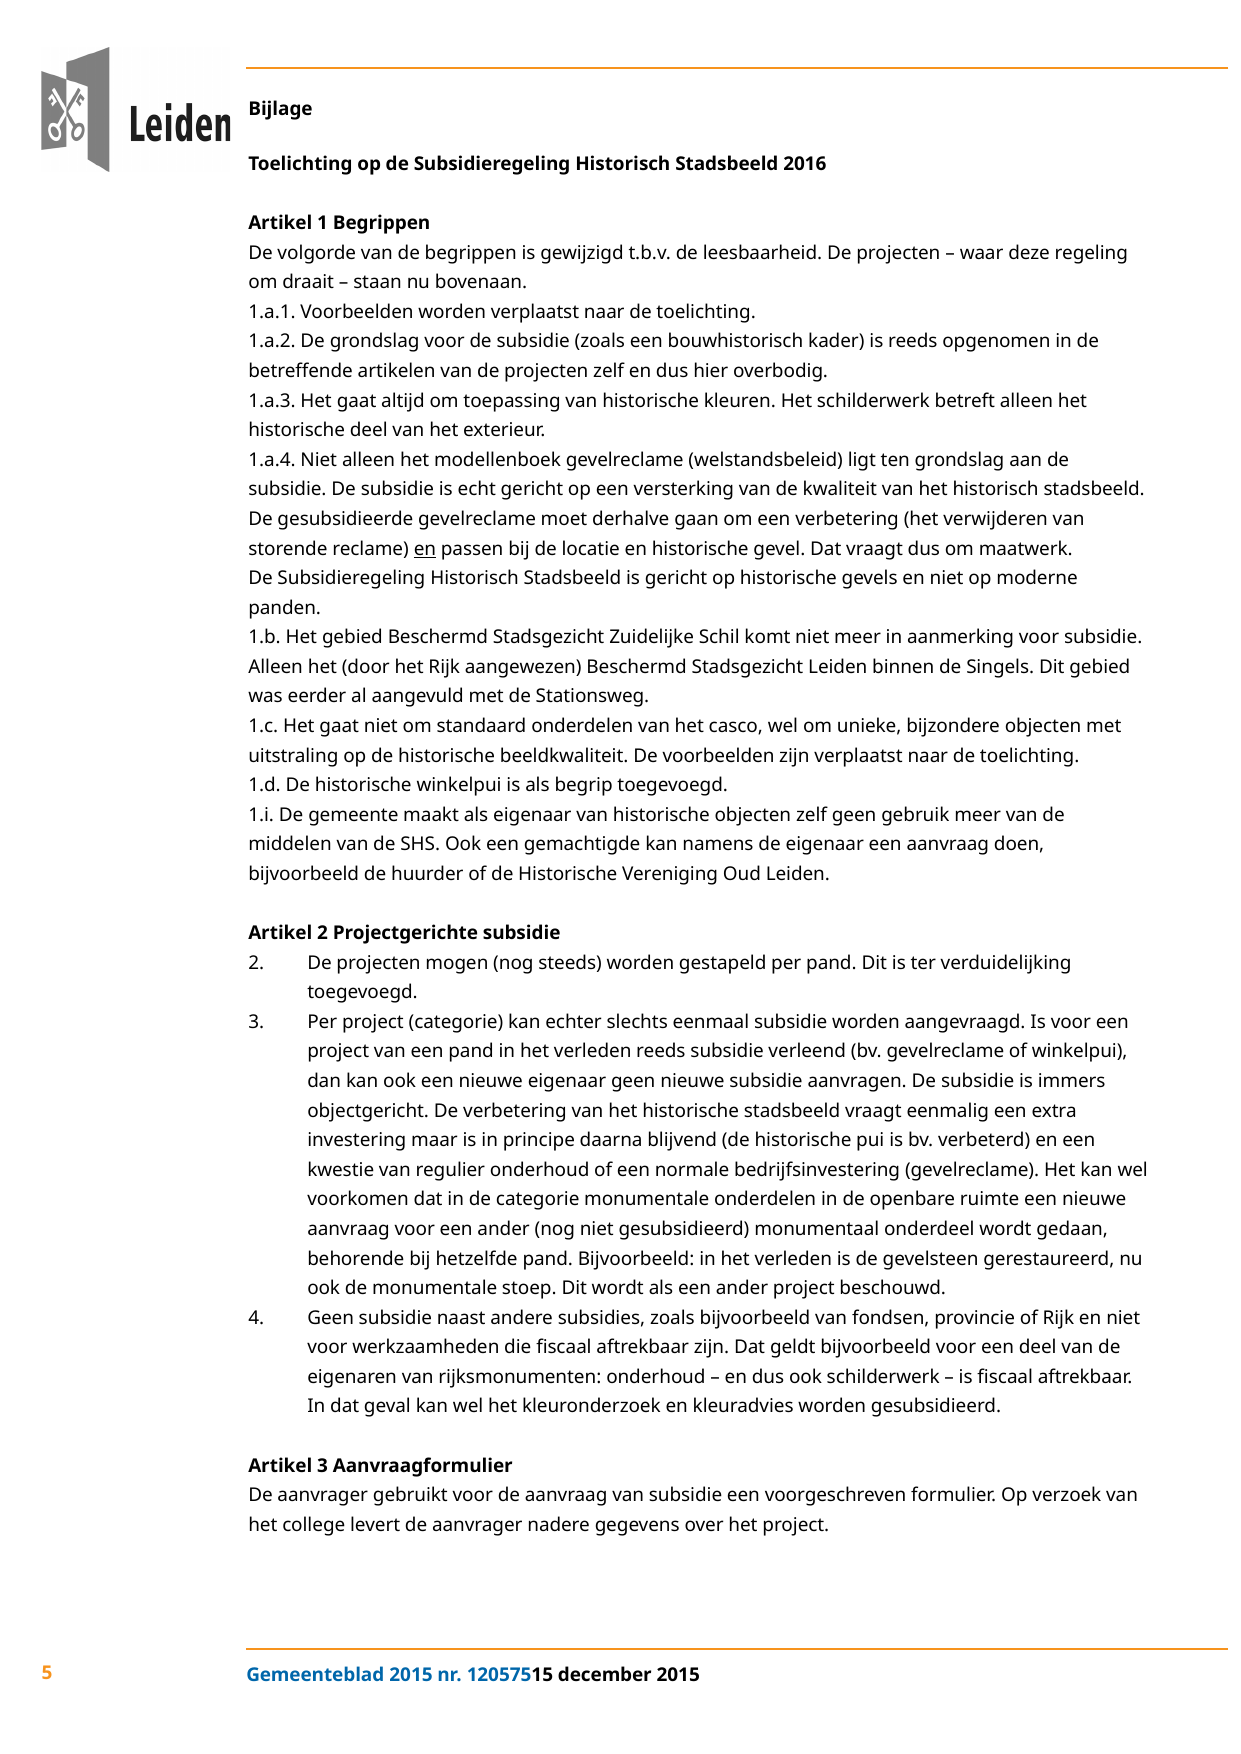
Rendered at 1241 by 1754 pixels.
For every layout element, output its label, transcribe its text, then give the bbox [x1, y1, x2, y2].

text 1.a.4. Niet alleen het modellenboek gevelreclame (welstandsbeleid) ligt ten grondslag aan de subsidie. De subsidie is echt gericht op een versterking van de kwaliteit van het historisch stadsbeeld. De gesubsidieerde gevelreclame moet derhalve gaan om een verbetering (het verwijderen van storende reclame) en passen bij de locatie en historische gevel. Dat vraagt dus om maatwerk. [248, 446, 1152, 561]
text 1.i. De gemeente maakt als eigenaar van historische objecten zelf geen gebruik meer van de middelen van de SHS. Ook een gemachtigde kan namens de eigenaar een aanvraag doen, bijvoorbeeld de huurder of de Historische Vereniging Oud Leiden. [248, 801, 1152, 886]
text 1.b. Het gebied Beschermd Stadsgezicht Zuidelijke Schil komt niet meer in aanmerking voor subsidie. Alleen het (door het Rijk aangewezen) Beschermd Stadsgezicht Leiden binnen de Singels. Dit gebied was eerder al aangevuld met de Stationsweg. [248, 623, 1152, 708]
text Bijlage [248, 95, 1152, 121]
text 1.d. De historische winkelpui is als begrip toegevoegd. [248, 771, 1152, 797]
text Artikel 1 Begrippen [248, 209, 1152, 235]
list De projecten mogen (nog steeds) worden gestapeld per pand. Dit is ter verduidelijking toegevoegd. [248, 949, 1152, 1004]
text 1.a.1. Voorbeelden worden verplaatst naar de toelichting. [248, 298, 1152, 324]
text 1.c. Het gaat niet om standaard onderdelen van het casco, wel om unieke, bijzondere objecten met uitstraling op de historische beeldkwaliteit. De voorbeelden zijn verplaatst naar de toelichting. [248, 712, 1152, 768]
text 1.a.3. Het gaat altijd om toepassing van historische kleuren. Het schilderwerk betreft alleen het historische deel van het exterieur. [248, 387, 1152, 442]
text Toelichting op de Subsidieregeling Historisch Stadsbeeld 2016 [248, 150, 1152, 176]
list Geen subsidie naast andere subsidies, zoals bijvoorbeeld van fondsen, provincie of Rijk en niet voor werkzaamheden die fiscaal aftrekbaar zijn. Dat geldt bijvoorbeeld voor een deel van de eigenaren van rijksmonumenten: onderhoud – en dus ook schilderwerk – is fiscaal aftrekbaar. In dat geval kan wel het kleuronderzoek en kleuradvies worden gesubsidieerd. [248, 1304, 1152, 1418]
text Artikel 2 Projectgerichte subsidie [248, 919, 1152, 945]
text De Subsidieregeling Historisch Stadsbeeld is gericht op historische gevels en niet op moderne panden. [248, 564, 1152, 620]
text Artikel 3 Aanvraagformulier [248, 1452, 1152, 1478]
list Per project (categorie) kan echter slechts eenmaal subsidie worden aangevraagd. Is voor een project van een pand in het verleden reeds subsidie verleend (bv. gevelreclame of winkelpui), dan kan ook een nieuwe eigenaar geen nieuwe subsidie aanvragen. De subsidie is immers objectgericht. De verbetering van het historische stadsbeeld vraagt eenmalig een extra investering maar is in principe daarna blijvend (de historische pui is bv. verbeterd) en een kwestie van regulier onderhoud of een normale bedrijfsinvestering (gevelreclame). Het kan wel voorkomen dat in de categorie monumentale onderdelen in de openbare ruimte een nieuwe aanvraag voor een ander (nog niet gesubsidieerd) monumentaal onderdeel wordt gedaan, behorende bij hetzelfde pand. Bijvoorbeeld: in het verleden is de gevelsteen gerestaureerd, nu ook de monumentale stoep. Dit wordt als een ander project beschouwd. [248, 1008, 1152, 1300]
text 1.a.2. De grondslag voor de subsidie (zoals een bouwhistorisch kader) is reeds opgenomen in de betreffende artikelen van de projecten zelf en dus hier overbodig. [248, 328, 1152, 383]
text De aanvrager gebruikt voor de aanvraag van subsidie een voorgeschreven formulier. Op verzoek van het college levert de aanvrager nadere gegevens over het project. [248, 1481, 1152, 1537]
text De volgorde van de begrippen is gewijzigd t.b.v. de leesbaarheid. De projecten – waar deze regeling om draait – staan nu bovenaan. [248, 239, 1152, 294]
picture [41, 47, 231, 172]
